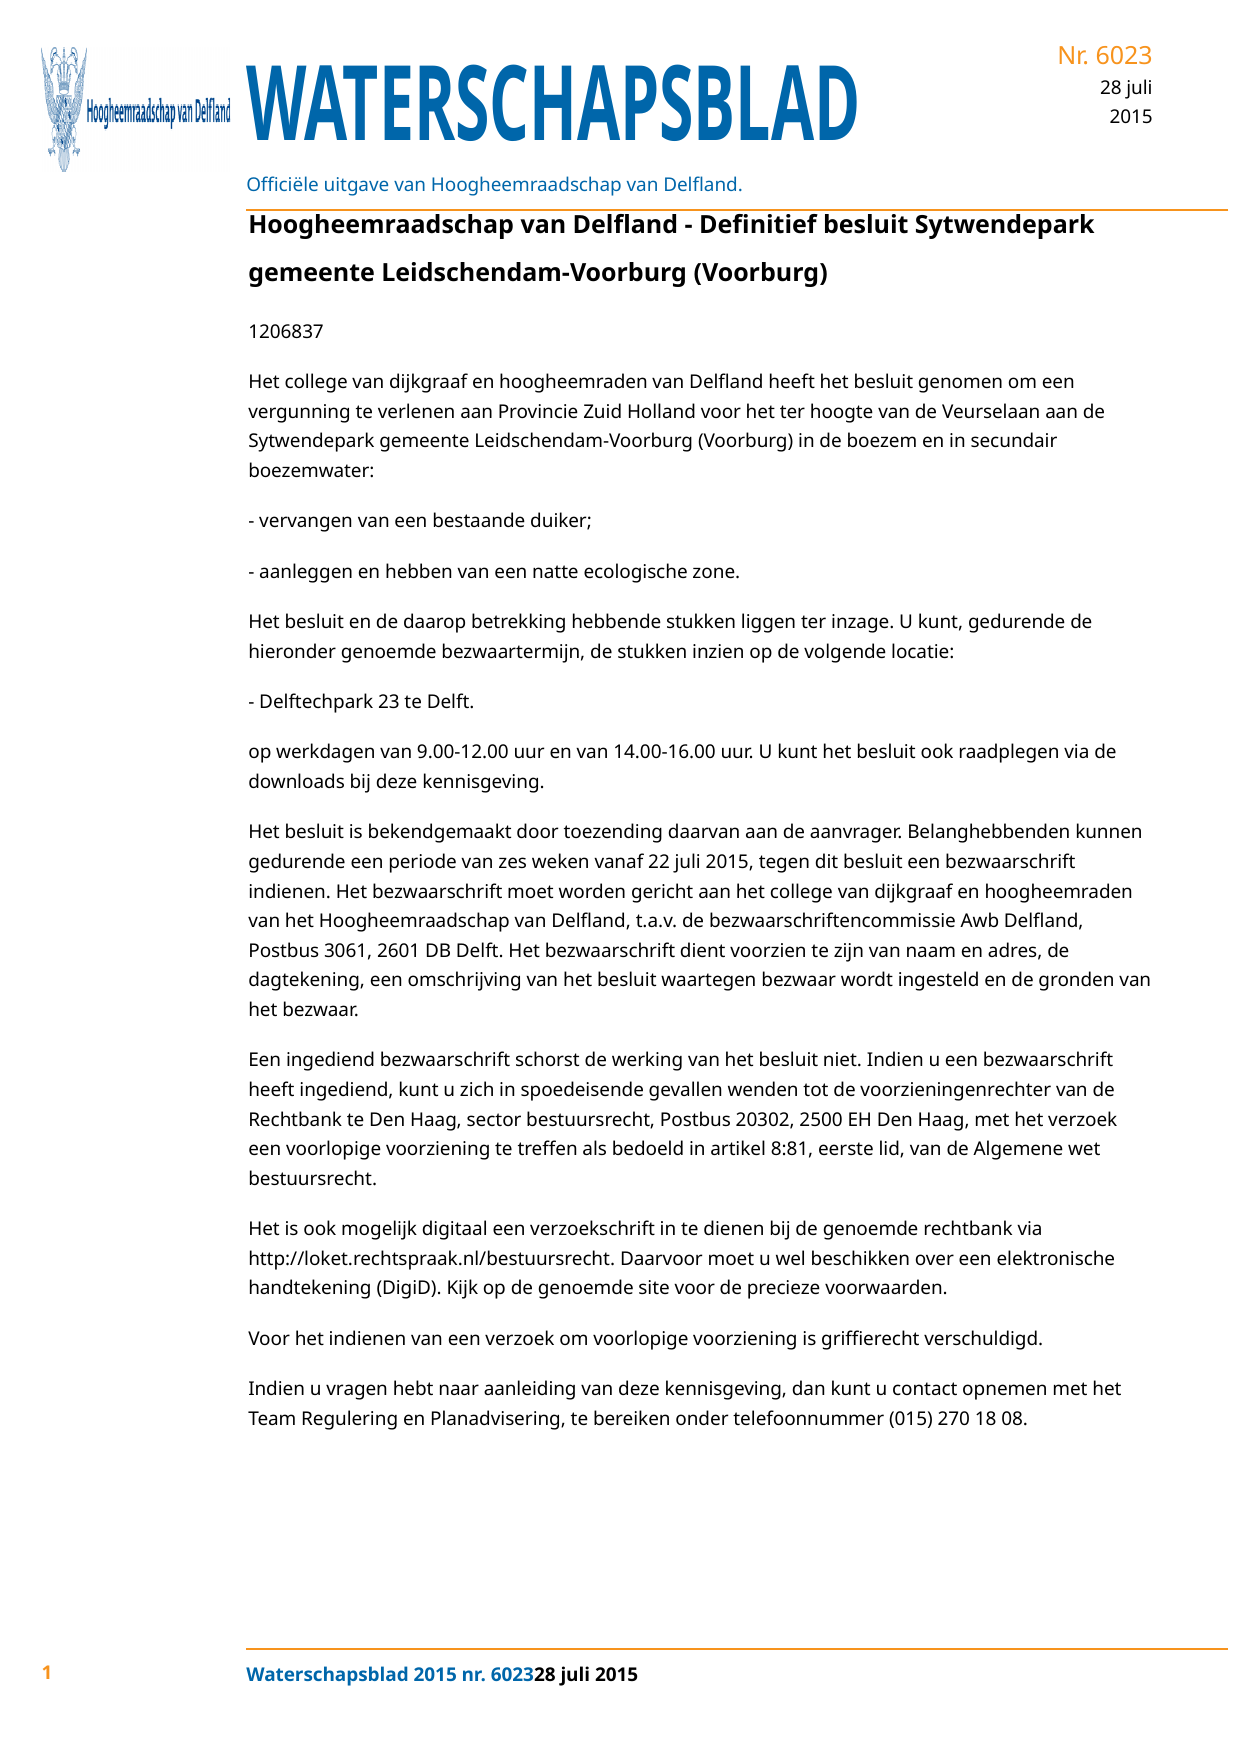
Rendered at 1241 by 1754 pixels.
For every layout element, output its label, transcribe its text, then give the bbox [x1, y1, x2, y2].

text Het besluit en de daarop betrekking hebbende stukken liggen ter inzage. U kunt, gedurende de hieronder genoemde bezwaartermijn, de stukken inzien op de volgende locatie: [248, 608, 1152, 664]
text op werkdagen van 9.00-12.00 uur en van 14.00-16.00 uur. U kunt het besluit ook raadplegen via de downloads bij deze kennisgeving. [248, 739, 1152, 794]
text 1206837 [248, 318, 1152, 344]
text Het besluit is bekendgemaakt door toezending daarvan aan de aanvrager. Belanghebbenden kunnen gedurende een periode van zes weken vanaf 22 juli 2015, tegen dit besluit een bezwaarschrift indienen. Het bezwaarschrift moet worden gericht aan het college van dijkgraaf en hoogheemraden van het Hoogheemraadschap van Delfland, t.a.v. de bezwaarschriftencommissie Awb Delfland, Postbus 3061, 2601 DB Delft. Het bezwaarschrift dient voorzien te zijn van naam en adres, de dagtekening, een omschrijving van het besluit waartegen bezwaar wordt ingesteld en de gronden van het bezwaar. [248, 819, 1152, 1022]
text - aanleggen en hebben van een natte ecologische zone. [248, 558, 1152, 584]
text Voor het indienen van een verzoek om voorlopige voorziening is griffierecht verschuldigd. [248, 1325, 1152, 1351]
picture [41, 47, 231, 172]
text Het college van dijkgraaf en hoogheemraden van Delfland heeft het besluit genomen om een vergunning te verlenen aan Provincie Zuid Holland voor het ter hoogte van de Veurselaan aan de Sytwendepark gemeente Leidschendam-Voorburg (Voorburg) in de boezem en in secundair boezemwater: [248, 368, 1152, 483]
text Hoogheemraadschap van Delfland - Definitief besluit Sytwendepark gemeente Leidschendam-Voorburg (Voorburg) [248, 211, 1152, 288]
text - vervangen van een bestaande duiker; [248, 507, 1152, 533]
text - Delftechpark 23 te Delft. [248, 688, 1152, 714]
text Het is ook mogelijk digitaal een verzoekschrift in te dienen bij de genoemde rechtbank via http://loket.rechtspraak.nl/bestuursrecht. Daarvoor moet u wel beschikken over een elektronische handtekening (DigiD). Kijk op de genoemde site voor de precieze voorwaarden. [248, 1215, 1152, 1300]
text Een ingediend bezwaarschrift schorst de werking van het besluit niet. Indien u een bezwaarschrift heeft ingediend, kunt u zich in spoedeisende gevallen wenden tot de voorzieningenrechter van de Rechtbank te Den Haag, sector bestuursrecht, Postbus 20302, 2500 EH Den Haag, met het verzoek een voorlopige voorziening te treffen als bedoeld in artikel 8:81, eerste lid, van de Algemene wet bestuursrecht. [248, 1047, 1152, 1191]
text Indien u vragen hebt naar aanleiding van deze kennisgeving, dan kunt u contact opnemen met het Team Regulering en Planadvisering, te bereiken onder telefoonnummer (015) 270 18 08. [248, 1375, 1152, 1431]
